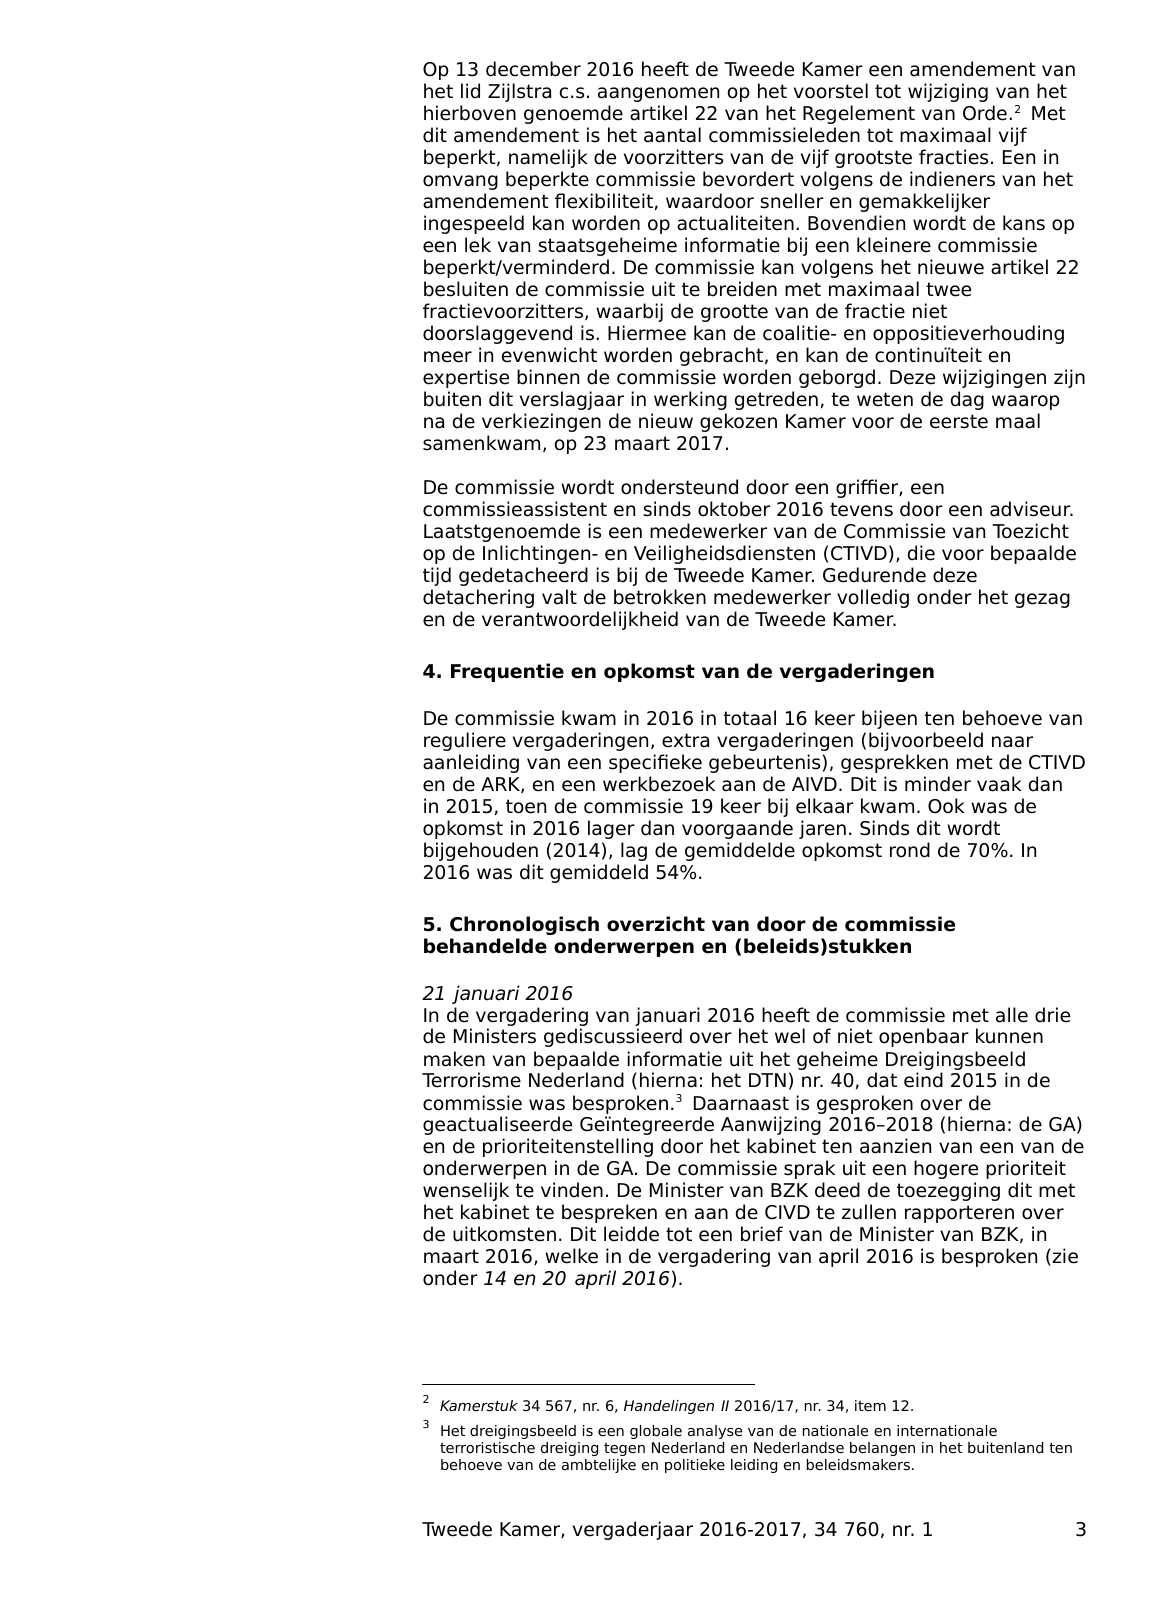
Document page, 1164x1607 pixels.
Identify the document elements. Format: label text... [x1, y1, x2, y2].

text Kamerstuk 34 567, nr. 6, Handelingen II 2016/17, nr. 34, item 12. [422, 1393, 1087, 1416]
text In de vergadering van januari 2016 heeft de commissie met alle drie de Ministers gediscussieerd over het wel of niet openbaar kunnen maken van bepaalde informatie uit het geheime Dreigingsbeeld Terrorisme Nederland (hierna: het DTN) nr. 40, dat eind 2015 in de commissie was besproken. Daarnaast is gesproken over de geactualiseerde Geïntegreerde Aanwijzing 2016–2018 (hierna: de GA) en de prioriteitenstelling door het kabinet ten aanzien van een van de onderwerpen in de GA. De commissie sprak uit een hogere prioriteit wenselijk te vinden. De Minister van BZK deed de toezegging dit met het kabinet te bespreken en aan de CIVD te zullen rapporteren over de uitkomsten. Dit leidde tot een brief van de Minister van BZK, in maart 2016, welke in de vergadering van april 2016 is besproken (zie onder 14 en 20 april 2016). [422, 1004, 1087, 1290]
text De commissie wordt ondersteund door een griffier, een commissieassistent en sinds oktober 2016 tevens door een adviseur. Laatstgenoemde is een medewerker van de Commissie van Toezicht op de Inlichtingen- en Veiligheidsdiensten (CTIVD), die voor bepaalde tijd gedetacheerd is bij de Tweede Kamer. Gedurende deze detachering valt de betrokken medewerker volledig onder het gezag en de verantwoordelijkheid van de Tweede Kamer. [422, 477, 1087, 631]
text Op 13 december 2016 heeft de Tweede Kamer een amendement van het lid Zijlstra c.s. aangenomen op het voorstel tot wijziging van het hierboven genoemde artikel 22 van het Regelement van Orde. Met dit amendement is het aantal commissieleden tot maximaal vijf beperkt, namelijk de voorzitters van de vijf grootste fracties. Een in omvang beperkte commissie bevordert volgens de indieners van het amendement flexibiliteit, waardoor sneller en gemakkelijker ingespeeld kan worden op actualiteiten. Bovendien wordt de kans op een lek van staatsgeheime informatie bij een kleinere commissie beperkt/verminderd. De commissie kan volgens het nieuwe artikel 22 besluiten de commissie uit te breiden met maximaal twee fractievoorzitters, waarbij de grootte van de fractie niet doorslaggevend is. Hiermee kan de coalitie- en oppositieverhouding meer in evenwicht worden gebracht, en kan de continuïteit en expertise binnen de commissie worden geborgd. Deze wijzigingen zijn buiten dit verslagjaar in werking getreden, te weten de dag waarop na de verkiezingen de nieuw gekozen Kamer voor de eerste maal samenkwam, op 23 maart 2017. [422, 59, 1087, 455]
subtitle 4. Frequentie en opkomst van de vergaderingen [422, 661, 1087, 683]
text De commissie kwam in 2016 in totaal 16 keer bijeen ten behoeve van reguliere vergaderingen, extra vergaderingen (bijvoorbeeld naar aanleiding van een specifieke gebeurtenis), gesprekken met de CTIVD en de ARK, en een werkbezoek aan de AIVD. Dit is minder vaak dan in 2015, toen de commissie 19 keer bij elkaar kwam. Ook was de opkomst in 2016 lager dan voorgaande jaren. Sinds dit wordt bijgehouden (2014), lag de gemiddelde opkomst rond de 70%. In 2016 was dit gemiddeld 54%. [422, 708, 1087, 883]
text Het dreigingsbeeld is een globale analyse van de nationale en internationale terroristische dreiging tegen Nederland en Nederlandse belangen in het buitenland ten behoeve van de ambtelijke en politieke leiding en beleidsmakers. [422, 1418, 1087, 1474]
subtitle 5. Chronologisch overzicht van door de commissie behandelde onderwerpen en (beleids)stukken [422, 913, 1087, 957]
text 21 januari 2016 [422, 982, 1087, 1004]
